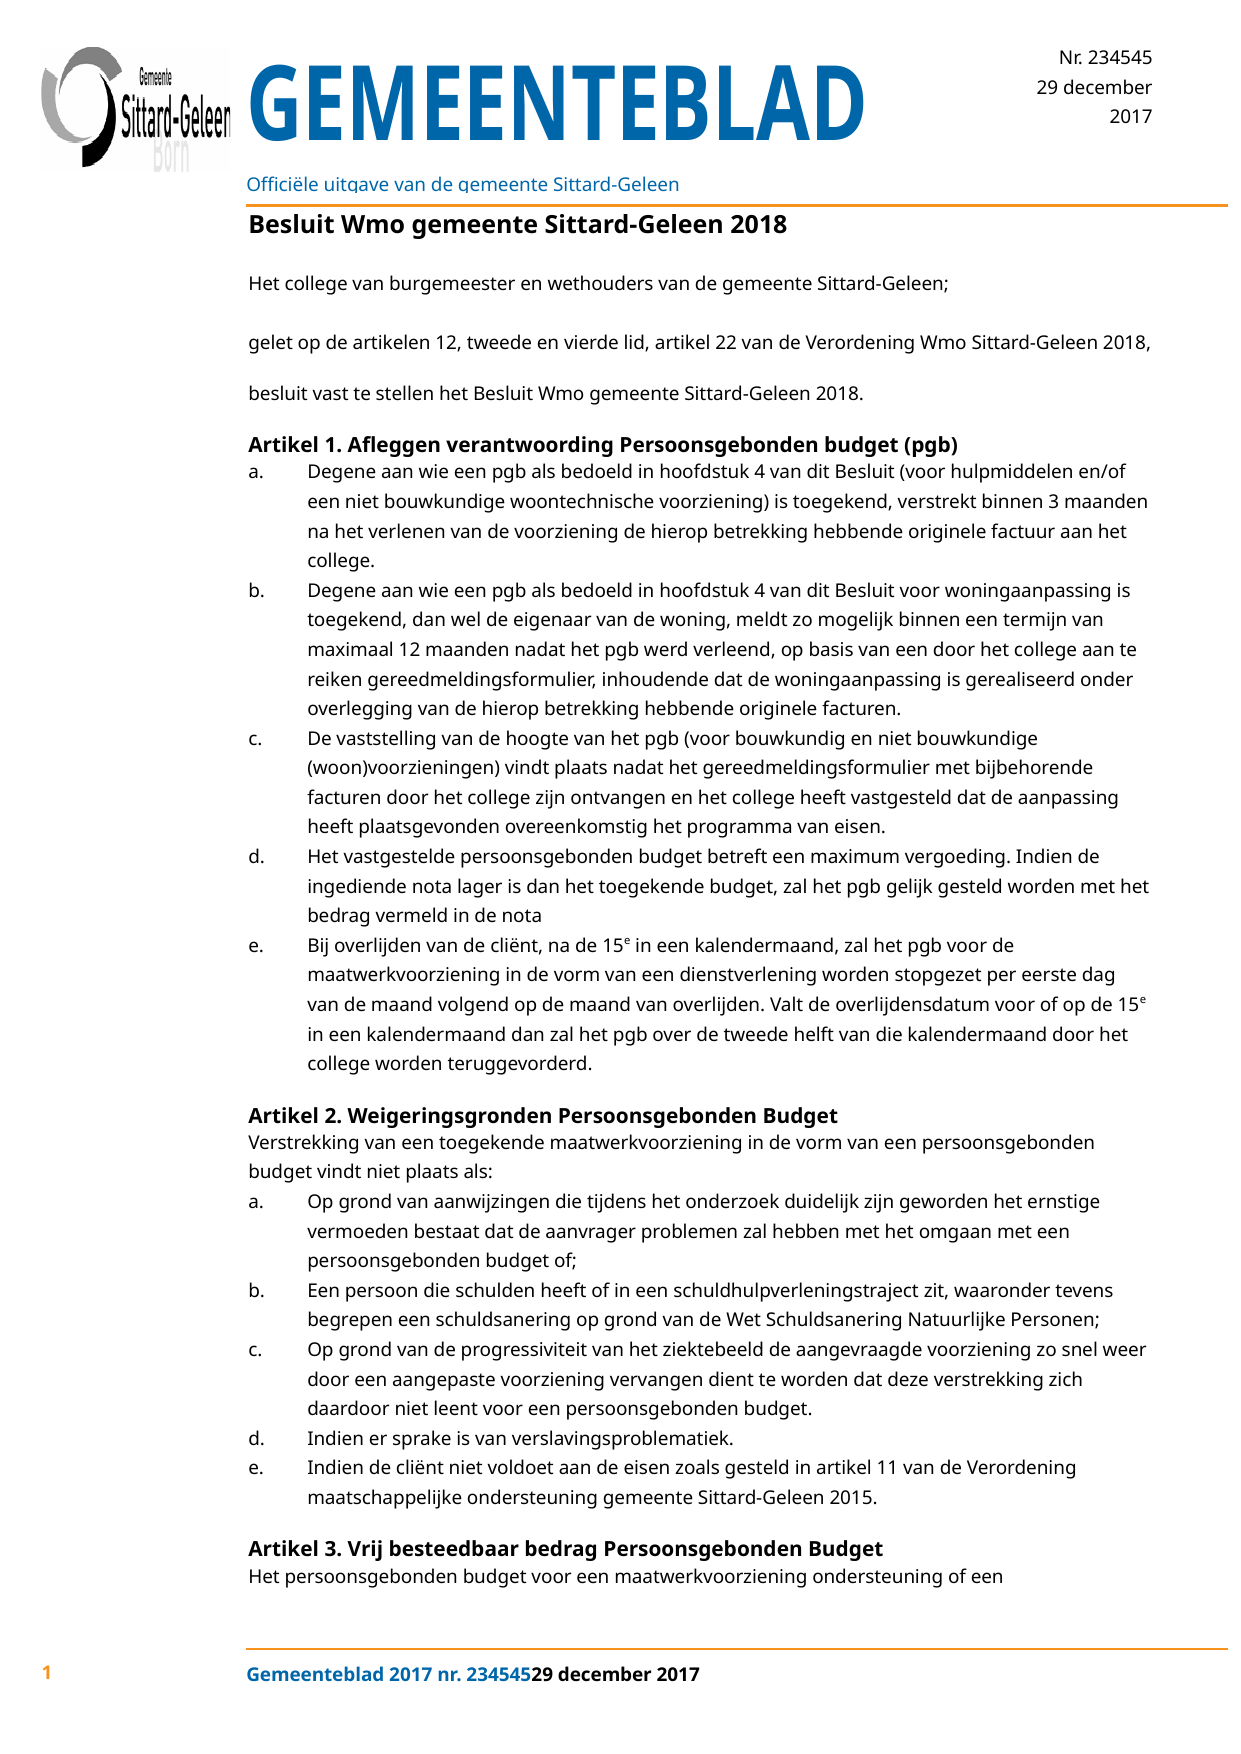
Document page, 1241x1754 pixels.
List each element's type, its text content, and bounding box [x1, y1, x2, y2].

list Degene aan wie een pgb als bedoeld in hoofdstuk 4 van dit Besluit (voor hulpmiddelen en/of een niet bouwkundige woontechnische voorziening) is toegekend, verstrekt binnen 3 maanden na het verlenen van de voorziening de hierop betrekking hebbende originele factuur aan het college. [248, 459, 1152, 573]
text Het college van burgemeester en wethouders van de gemeente Sittard-Geleen; [248, 270, 1152, 296]
list Op grond van aanwijzingen die tijdens het onderzoek duidelijk zijn geworden het ernstige vermoeden bestaat dat de aanvrager problemen zal hebben met het omgaan met een persoonsgebonden budget of; [248, 1188, 1152, 1273]
text Verstrekking van een toegekende maatwerkvoorziening in de vorm van een persoonsgebonden budget vindt niet plaats als: [248, 1129, 1152, 1184]
list Indien de cliënt niet voldoet aan de eisen zoals gesteld in artikel 11 van de Verordening maatschappelijke ondersteuning gemeente Sittard-Geleen 2015. [248, 1454, 1152, 1510]
text Het persoonsgebonden budget voor een maatwerkvoorziening ondersteuning of een [248, 1563, 1152, 1589]
text Artikel 1. Afleggen verantwoording Persoonsgebonden budget (pgb) [248, 430, 1152, 459]
picture [41, 47, 231, 172]
list Degene aan wie een pgb als bedoeld in hoofdstuk 4 van dit Besluit voor woningaanpassing is toegekend, dan wel de eigenaar van de woning, meldt zo mogelijk binnen een termijn van maximaal 12 maanden nadat het pgb werd verleend, op basis van een door het college aan te reiken gereedmeldingsformulier, inhoudende dat de woningaanpassing is gerealiseerd onder overlegging van de hierop betrekking hebbende originele facturen. [248, 577, 1152, 721]
list Een persoon die schulden heeft of in een schuldhulpverleningstraject zit, waaronder tevens begrepen een schuldsanering op grond van de Wet Schuldsanering Natuurlijke Personen; [248, 1277, 1152, 1332]
list Indien er sprake is van verslavingsproblematiek. [248, 1425, 1152, 1451]
list Op grond van de progressiviteit van het ziektebeeld de aangevraagde voorziening zo snel weer door een aangepaste voorziening vervangen dient te worden dat deze verstrekking zich daardoor niet leent voor een persoonsgebonden budget. [248, 1336, 1152, 1421]
list Bij overlijden van de cliënt, na de 15e in een kalendermaand, zal het pgb voor de maatwerkvoorziening in de vorm van een dienstverlening worden stopgezet per eerste dag van de maand volgend op de maand van overlijden. Valt de overlijdensdatum voor of op de 15e in een kalendermaand dan zal het pgb over de tweede helft van die kalendermaand door het college worden teruggevorderd. [248, 932, 1152, 1076]
text Besluit Wmo gemeente Sittard-Geleen 2018 [248, 207, 1152, 241]
text Artikel 2. Weigeringsgronden Persoonsgebonden Budget [248, 1101, 1152, 1129]
list Het vastgestelde persoonsgebonden budget betreft een maximum vergoeding. Indien de ingediende nota lager is dan het toegekende budget, zal het pgb gelijk gesteld worden met het bedrag vermeld in de nota [248, 843, 1152, 928]
text gelet op de artikelen 12, tweede en vierde lid, artikel 22 van de Verordening Wmo Sittard-Geleen 2018, [248, 329, 1152, 355]
list De vaststelling van de hoogte van het pgb (voor bouwkundig en niet bouwkundige (woon)voorzieningen) vindt plaats nadat het gereedmeldingsformulier met bijbehorende facturen door het college zijn ontvangen en het college heeft vastgesteld dat de aanpassing heeft plaatsgevonden overeenkomstig het programma van eisen. [248, 725, 1152, 839]
text Artikel 3. Vrij besteedbaar bedrag Persoonsgebonden Budget [248, 1534, 1152, 1563]
text besluit vast te stellen het Besluit Wmo gemeente Sittard-Geleen 2018. [248, 380, 1152, 406]
